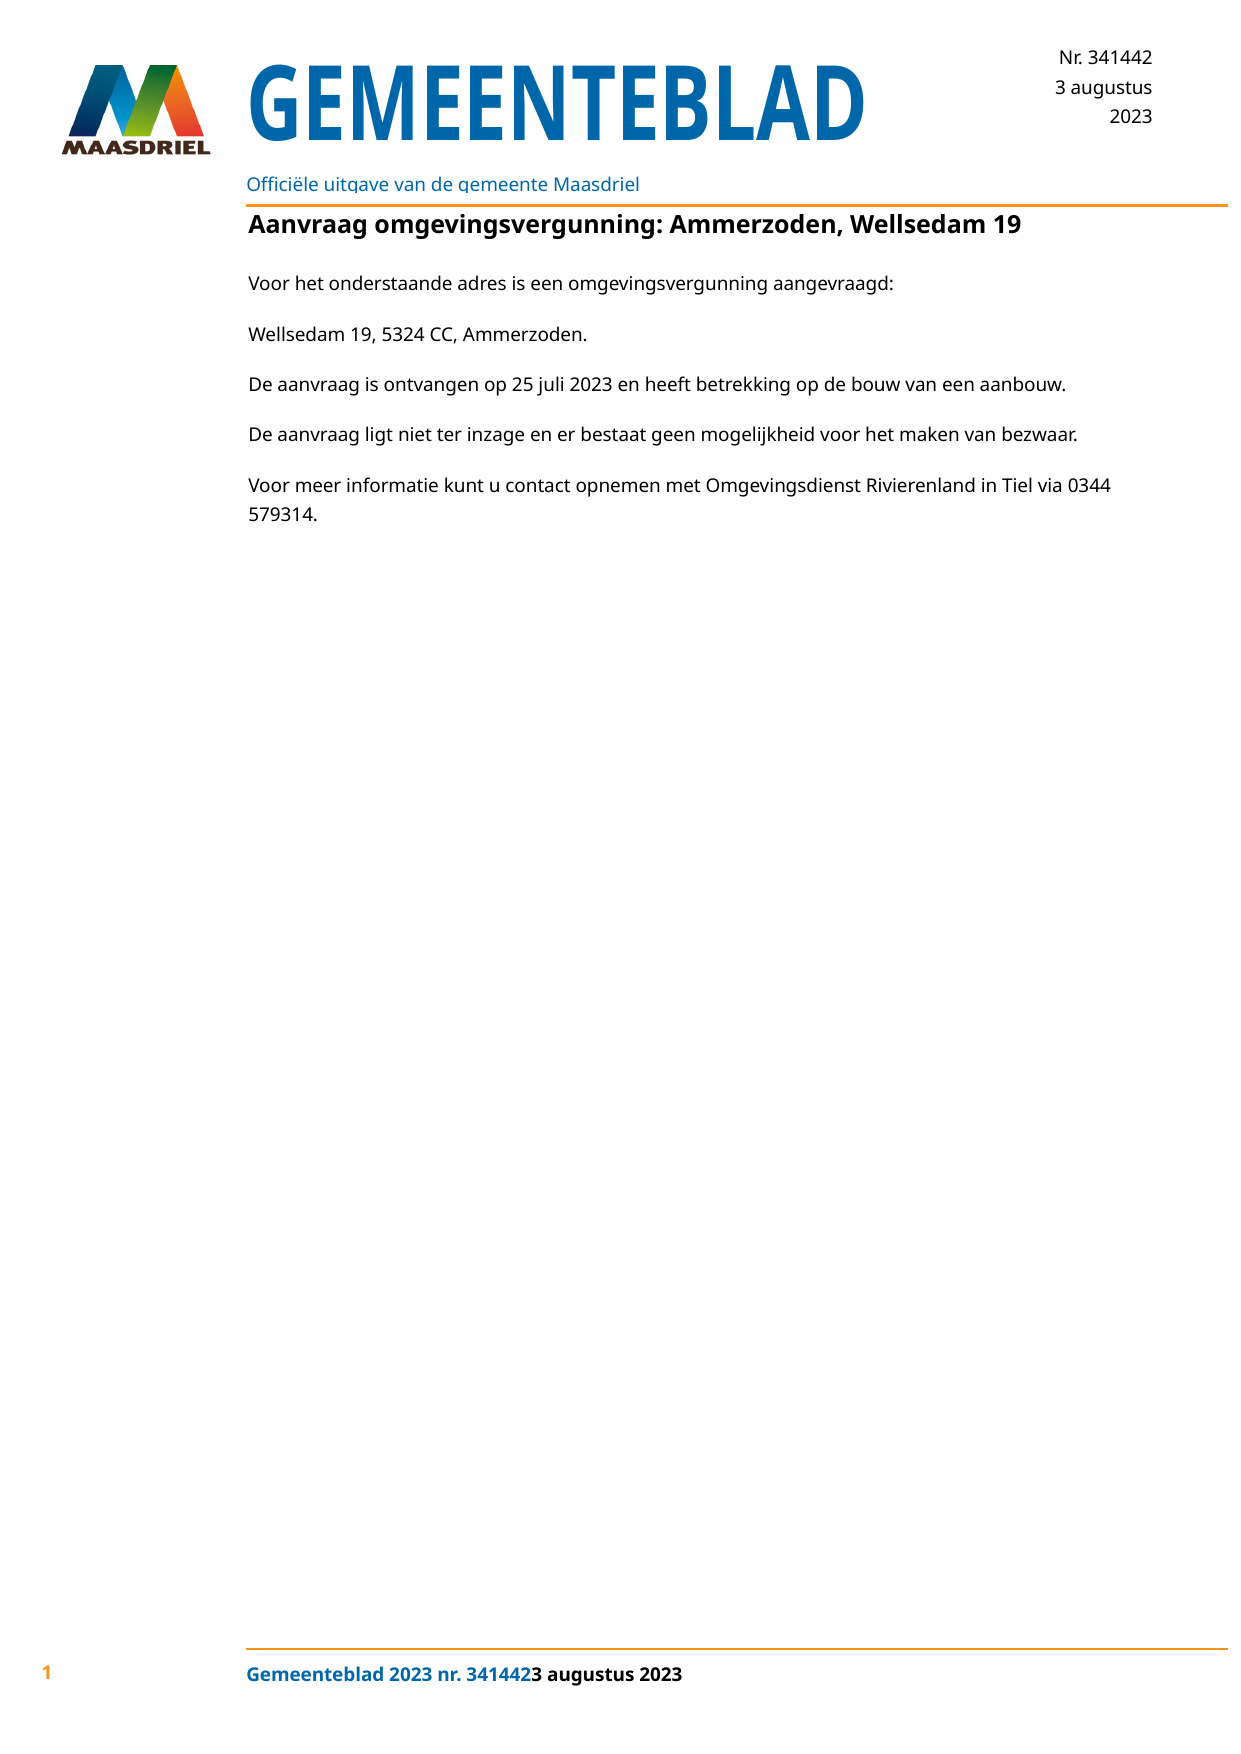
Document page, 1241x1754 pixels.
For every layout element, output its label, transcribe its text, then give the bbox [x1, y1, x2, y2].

text Voor het onderstaande adres is een omgevingsvergunning aangevraagd: [248, 270, 1152, 296]
text Wellsedam 19, 5324 CC, Ammerzoden. [248, 321, 1152, 346]
text Voor meer informatie kunt u contact opnemen met Omgevingsdienst Rivierenland in Tiel via 0344 579314. [248, 472, 1152, 527]
text De aanvraag ligt niet ter inzage en er bestaat geen mogelijkheid voor het maken van bezwaar. [248, 422, 1152, 447]
text Aanvraag omgevingsvergunning: Ammerzoden, Wellsedam 19 [248, 207, 1152, 241]
text De aanvraag is ontvangen op 25 juli 2023 en heeft betrekking op de bouw van een aanbouw. [248, 371, 1152, 397]
picture [41, 47, 231, 172]
